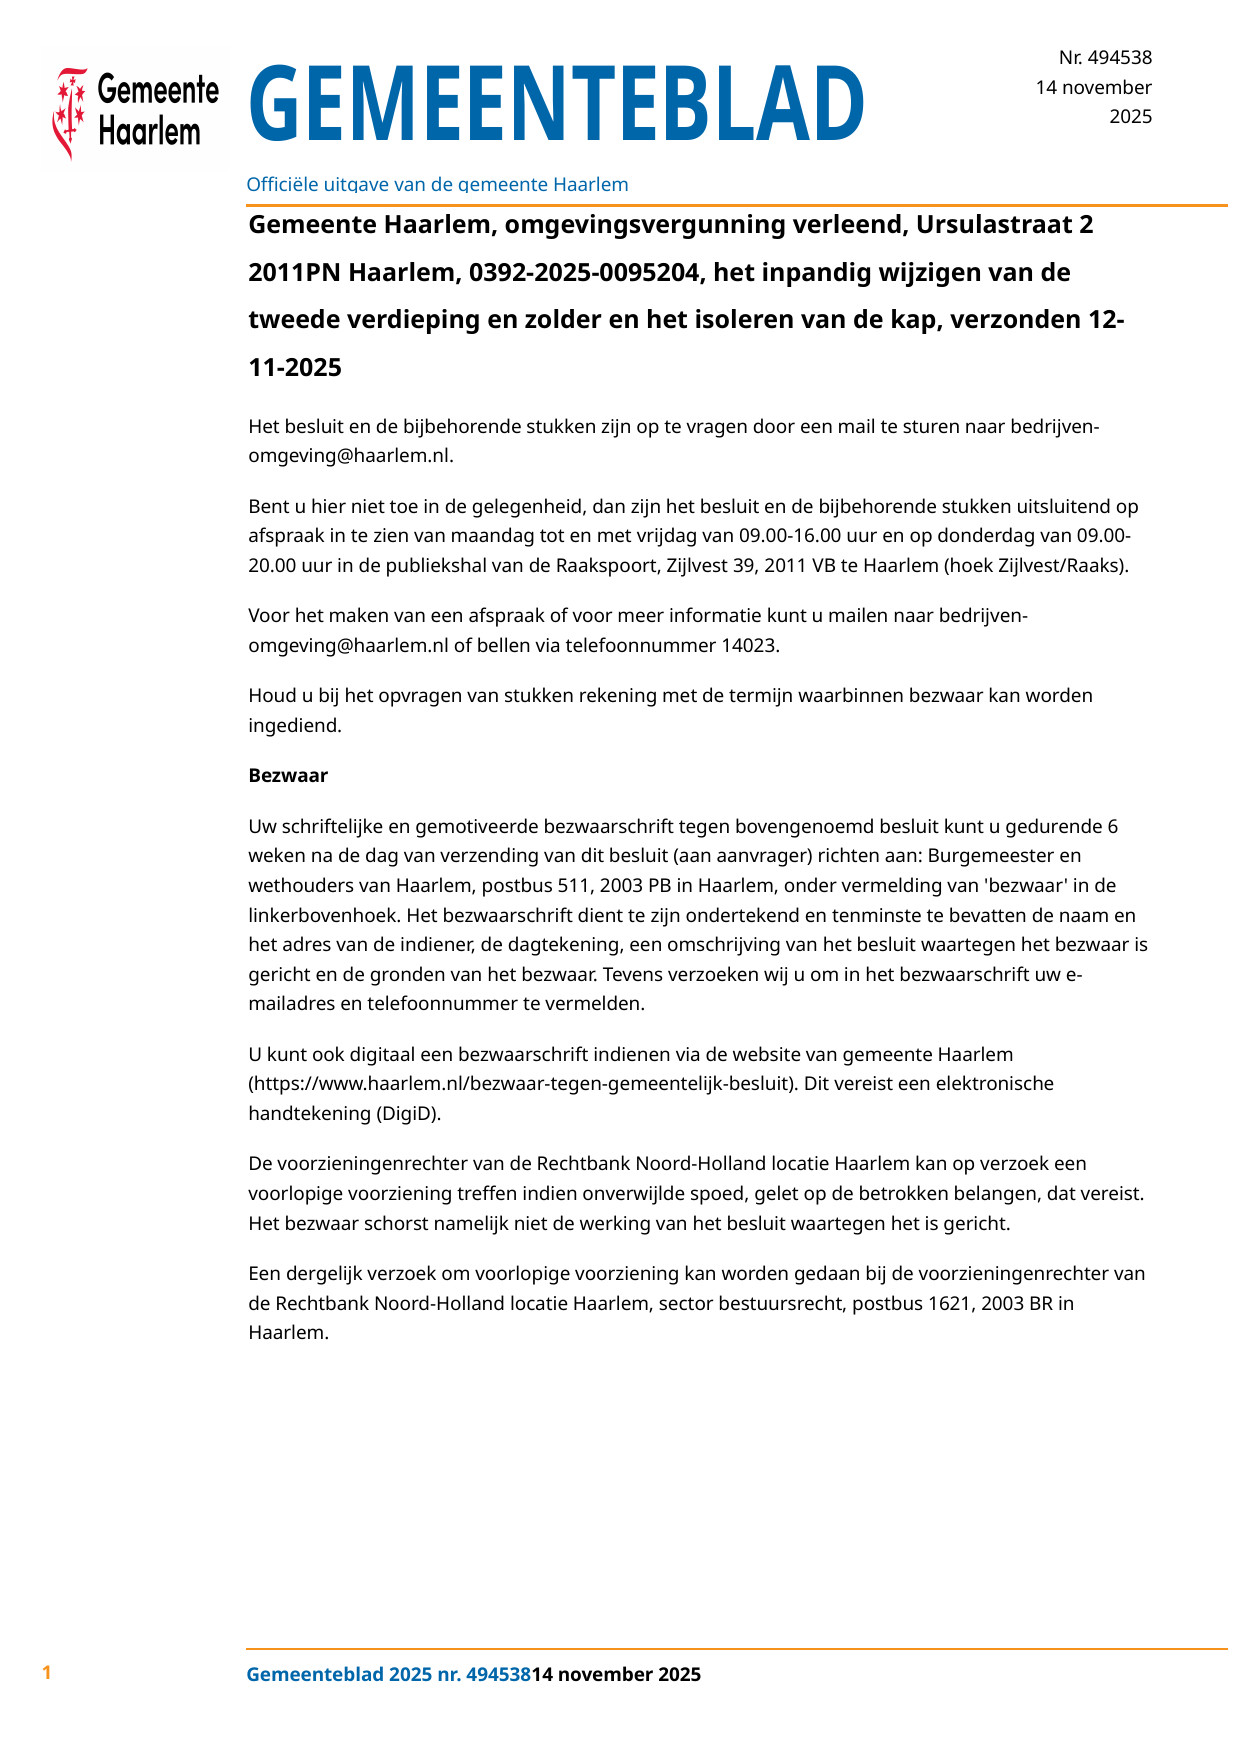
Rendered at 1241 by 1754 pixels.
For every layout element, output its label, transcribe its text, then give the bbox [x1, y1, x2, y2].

text Gemeente Haarlem, omgevingsvergunning verleend, Ursulastraat 2 2011PN Haarlem, 0392-2025-0095204, het inpandig wijzigen van de tweede verdieping en zolder en het isoleren van de kap, verzonden 12-11-2025 [248, 207, 1152, 384]
text Bezwaar [248, 763, 1152, 788]
picture [41, 47, 231, 172]
text Een dergelijk verzoek om voorlopige voorziening kan worden gedaan bij de voorzieningenrechter van de Rechtbank Noord-Holland locatie Haarlem, sector bestuursrecht, postbus 1621, 2003 BR in Haarlem. [248, 1260, 1152, 1345]
text U kunt ook digitaal een bezwaarschrift indienen via de website van gemeente Haarlem (https://www.haarlem.nl/bezwaar-tegen-gemeentelijk-besluit). Dit vereist een elektronische handtekening (DigiD). [248, 1041, 1152, 1126]
text De voorzieningenrechter van de Rechtbank Noord-Holland locatie Haarlem kan op verzoek een voorlopige voorziening treffen indien onverwijlde spoed, gelet op de betrokken belangen, dat vereist. Het bezwaar schorst namelijk niet de werking van het besluit waartegen het is gericht. [248, 1151, 1152, 1236]
text Het besluit en de bijbehorende stukken zijn op te vragen door een mail te sturen naar bedrijven-omgeving@haarlem.nl. [248, 413, 1152, 468]
text Voor het maken van een afspraak of voor meer informatie kunt u mailen naar bedrijven-omgeving@haarlem.nl of bellen via telefoonnummer 14023. [248, 603, 1152, 658]
text Houd u bij het opvragen van stukken rekening met de termijn waarbinnen bezwaar kan worden ingediend. [248, 683, 1152, 738]
text Bent u hier niet toe in de gelegenheid, dan zijn het besluit en de bijbehorende stukken uitsluitend op afspraak in te zien van maandag tot en met vrijdag van 09.00-16.00 uur en op donderdag van 09.00-20.00 uur in de publiekshal van de Raakspoort, Zijlvest 39, 2011 VB te Haarlem (hoek Zijlvest/Raaks). [248, 493, 1152, 578]
text Uw schriftelijke en gemotiveerde bezwaarschrift tegen bovengenoemd besluit kunt u gedurende 6 weken na de dag van verzending van dit besluit (aan aanvrager) richten aan: Burgemeester en wethouders van Haarlem, postbus 511, 2003 PB in Haarlem, onder vermelding van 'bezwaar' in de linkerbovenhoek. Het bezwaarschrift dient te zijn ondertekend en tenminste te bevatten de naam en het adres van de indiener, de dagtekening, een omschrijving van het besluit waartegen het bezwaar is gericht en de gronden van het bezwaar. Tevens verzoeken wij u om in het bezwaarschrift uw e-mailadres en telefoonnummer te vermelden. [248, 813, 1152, 1016]
